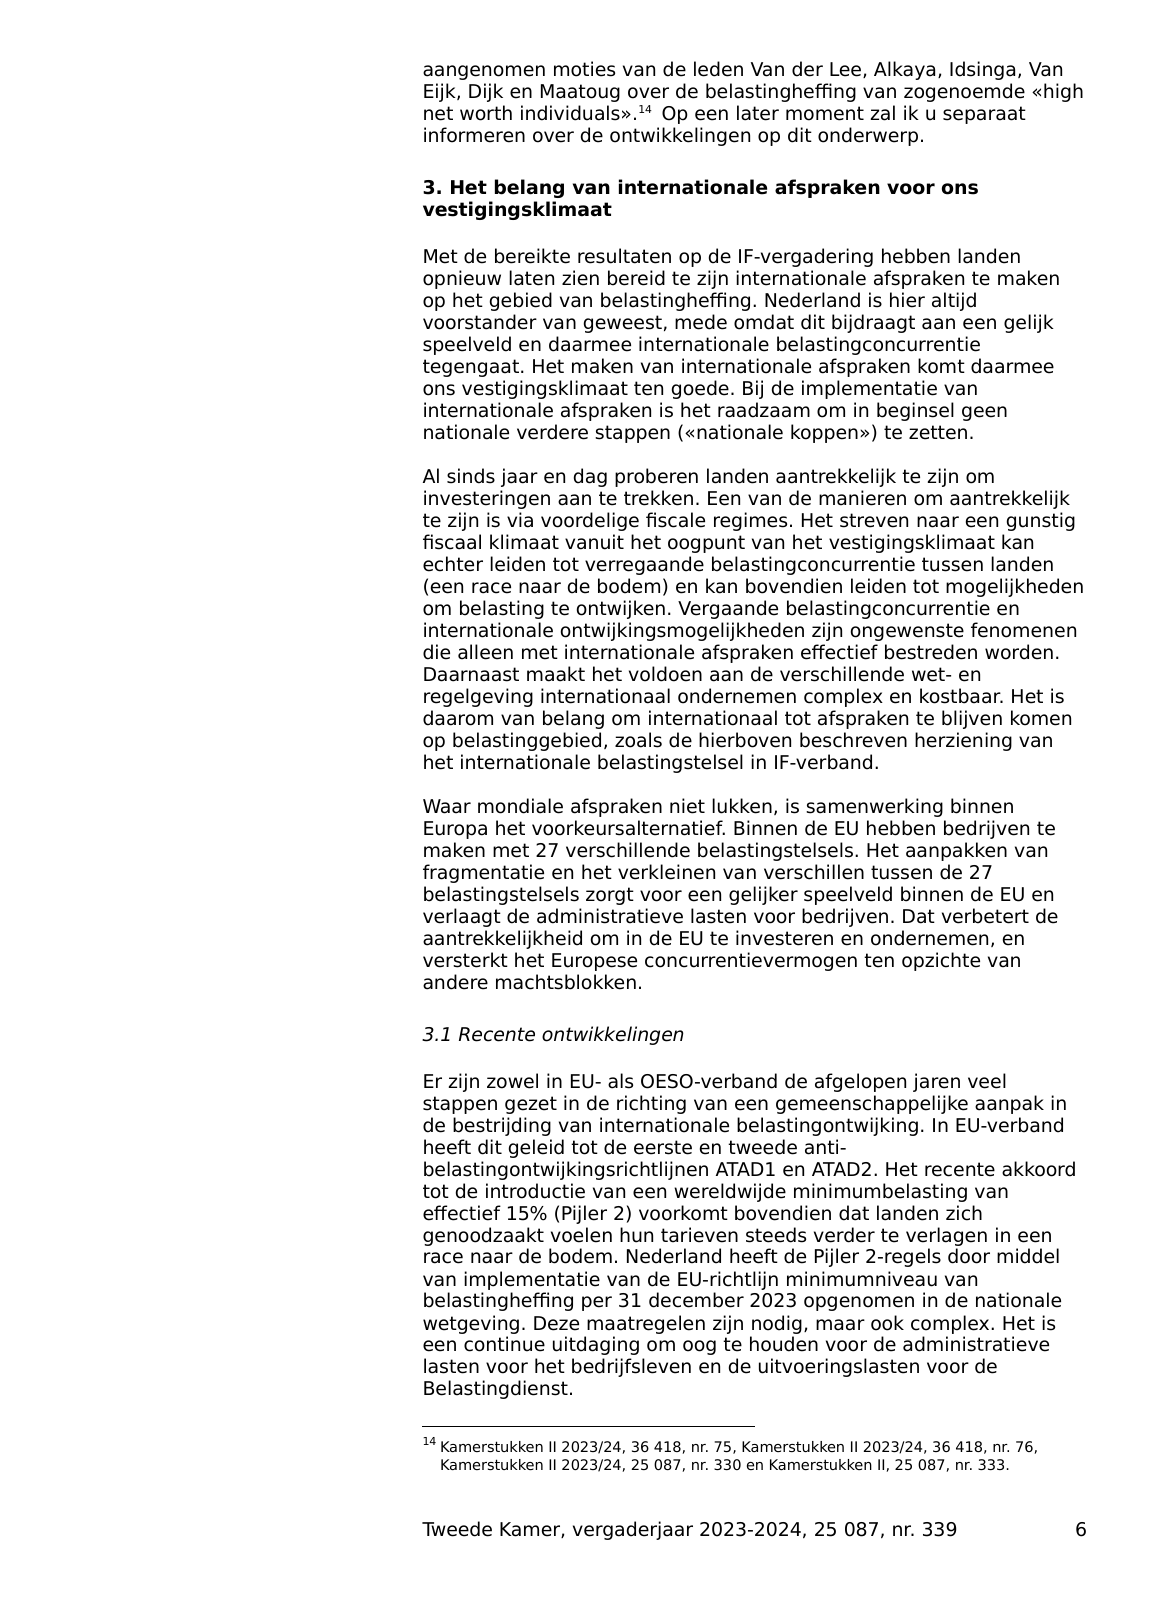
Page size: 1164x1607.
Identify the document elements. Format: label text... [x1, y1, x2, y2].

text Er zijn zowel in EU- als OESO-verband de afgelopen jaren veel stappen gezet in de richting van een gemeenschappelijke aanpak in de bestrijding van internationale belastingontwijking. In EU-verband heeft dit geleid tot de eerste en tweede anti-belastingontwijkingsrichtlijnen ATAD1 en ATAD2. Het recente akkoord tot de introductie van een wereldwijde minimumbelasting van effectief 15% (Pijler 2) voorkomt bovendien dat landen zich genoodzaakt voelen hun tarieven steeds verder te verlagen in een race naar de bodem. Nederland heeft de Pijler 2-regels door middel van implementatie van de EU-richtlijn minimumniveau van belastingheffing per 31 december 2023 opgenomen in de nationale wetgeving. Deze maatregelen zijn nodig, maar ook complex. Het is een continue uitdaging om oog te houden voor de administratieve lasten voor het bedrijfsleven en de uitvoeringslasten voor de Belastingdienst. [422, 1071, 1087, 1400]
text Met de bereikte resultaten op de IF-vergadering hebben landen opnieuw laten zien bereid te zijn internationale afspraken te maken op het gebied van belastingheffing. Nederland is hier altijd voorstander van geweest, mede omdat dit bijdraagt aan een gelijk speelveld en daarmee internationale belastingconcurrentie tegengaat. Het maken van internationale afspraken komt daarmee ons vestigingsklimaat ten goede. Bij de implementatie van internationale afspraken is het raadzaam om in beginsel geen nationale verdere stappen («nationale koppen») te zetten. [422, 246, 1087, 444]
text aangenomen moties van de leden Van der Lee, Alkaya, Idsinga, Van Eijk, Dijk en Maatoug over de belastingheffing van zogenoemde «high net worth individuals». Op een later moment zal ik u separaat informeren over de ontwikkelingen op dit onderwerp. [422, 59, 1087, 147]
subtitle 3.1 Recente ontwikkelingen [422, 1024, 1087, 1046]
subtitle 3. Het belang van internationale afspraken voor ons vestigingsklimaat [422, 177, 1087, 221]
text Kamerstukken II 2023/24, 36 418, nr. 75, Kamerstukken II 2023/24, 36 418, nr. 76, Kamerstukken II 2023/24, 25 087, nr. 330 en Kamerstukken II, 25 087, nr. 333. [422, 1435, 1087, 1474]
text Waar mondiale afspraken niet lukken, is samenwerking binnen Europa het voorkeursalternatief. Binnen de EU hebben bedrijven te maken met 27 verschillende belastingstelsels. Het aanpakken van fragmentatie en het verkleinen van verschillen tussen de 27 belastingstelsels zorgt voor een gelijker speelveld binnen de EU en verlaagt de administratieve lasten voor bedrijven. Dat verbetert de aantrekkelijkheid om in de EU te investeren en ondernemen, en versterkt het Europese concurrentievermogen ten opzichte van andere machtsblokken. [422, 796, 1087, 994]
text Al sinds jaar en dag proberen landen aantrekkelijk te zijn om investeringen aan te trekken. Een van de manieren om aantrekkelijk te zijn is via voordelige fiscale regimes. Het streven naar een gunstig fiscaal klimaat vanuit het oogpunt van het vestigingsklimaat kan echter leiden tot verregaande belastingconcurrentie tussen landen (een race naar de bodem) en kan bovendien leiden tot mogelijkheden om belasting te ontwijken. Vergaande belastingconcurrentie en internationale ontwijkingsmogelijkheden zijn ongewenste fenomenen die alleen met internationale afspraken effectief bestreden worden. Daarnaast maakt het voldoen aan de verschillende wet- en regelgeving internationaal ondernemen complex en kostbaar. Het is daarom van belang om internationaal tot afspraken te blijven komen op belastinggebied, zoals de hierboven beschreven herziening van het internationale belastingstelsel in IF-verband. [422, 466, 1087, 774]
